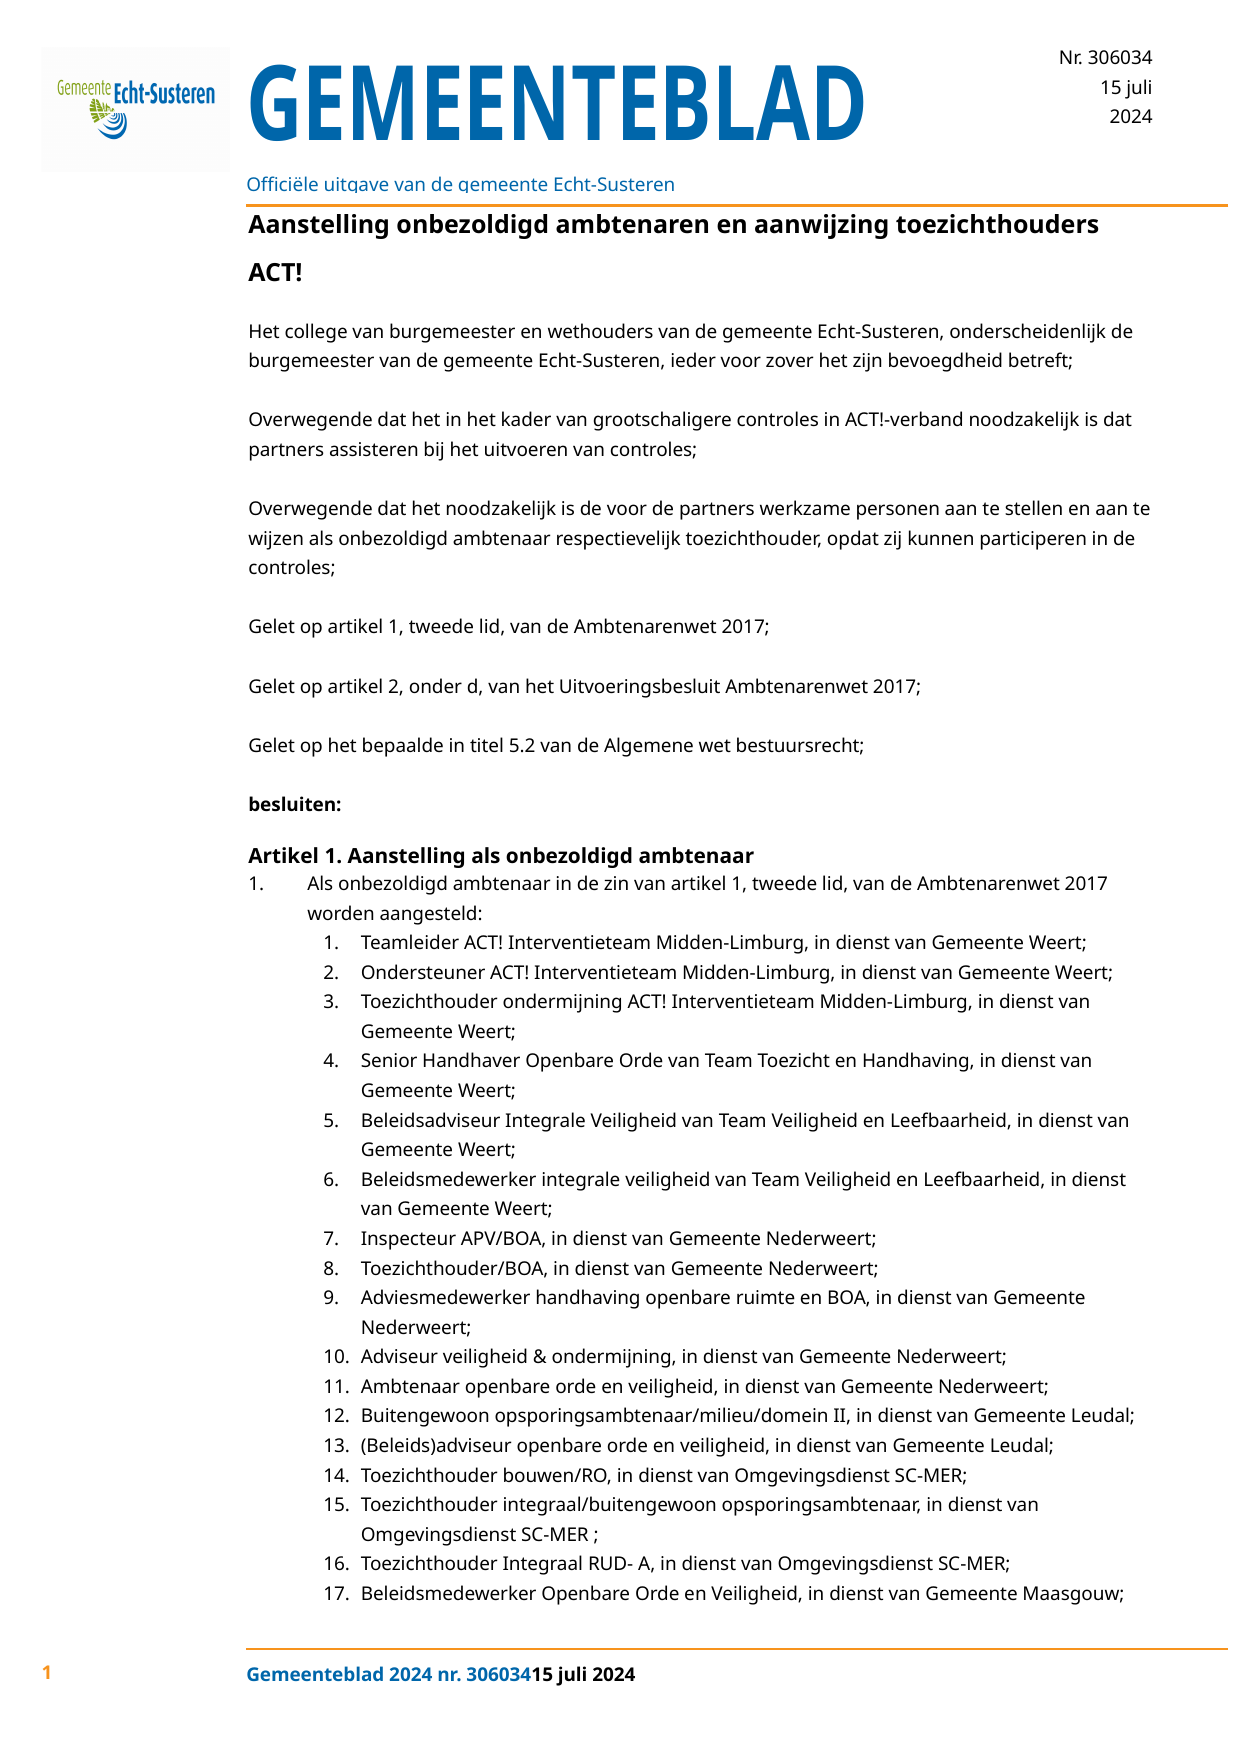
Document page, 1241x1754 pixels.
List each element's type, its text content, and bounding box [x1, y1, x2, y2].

list Beleidsmedewerker Openbare Orde en Veiligheid, in dienst van Gemeente Maasgouw; [323, 1580, 1152, 1606]
list Toezichthouder/BOA, in dienst van Gemeente Nederweert; [323, 1255, 1152, 1280]
list Toezichthouder Integraal RUD- A, in dienst van Omgevingsdienst SC-MER; [323, 1551, 1152, 1576]
list Beleidsmedewerker integrale veiligheid van Team Veiligheid en Leefbaarheid, in dienst van Gemeente Weert; [323, 1166, 1152, 1221]
picture [41, 47, 231, 172]
text besluiten: [248, 791, 1152, 817]
text Overwegende dat het in het kader van grootschaligere controles in ACT!-verband noodzakelijk is dat partners assisteren bij het uitvoeren van controles; [248, 407, 1152, 462]
list Buitengewoon opsporingsambtenaar/milieu/domein II, in dienst van Gemeente Leudal; [323, 1403, 1152, 1428]
text Gelet op het bepaalde in titel 5.2 van de Algemene wet bestuursrecht; [248, 732, 1152, 758]
list Inspecteur APV/BOA, in dienst van Gemeente Nederweert; [323, 1225, 1152, 1251]
list Ambtenaar openbare orde en veiligheid, in dienst van Gemeente Nederweert; [323, 1373, 1152, 1399]
list Als onbezoldigd ambtenaar in de zin van artikel 1, tweede lid, van de Ambtenarenwet 2017 worden aangesteld: [248, 870, 1152, 925]
list Toezichthouder bouwen/RO, in dienst van Omgevingsdienst SC-MER; [323, 1462, 1152, 1487]
list Toezichthouder integraal/buitengewoon opsporingsambtenaar, in dienst van Omgevingsdienst SC-MER ; [323, 1491, 1152, 1547]
text Overwegende dat het noodzakelijk is de voor de partners werkzame personen aan te stellen en aan te wijzen als onbezoldigd ambtenaar respectievelijk toezichthouder, opdat zij kunnen participeren in de controles; [248, 495, 1152, 580]
text Aanstelling onbezoldigd ambtenaren en aanwijzing toezichthouders ACT! [248, 207, 1152, 288]
list Adviesmedewerker handhaving openbare ruimte en BOA, in dienst van Gemeente Nederweert; [323, 1284, 1152, 1339]
list Senior Handhaver Openbare Orde van Team Toezicht en Handhaving, in dienst van Gemeente Weert; [323, 1048, 1152, 1103]
list (Beleids)adviseur openbare orde en veiligheid, in dienst van Gemeente Leudal; [323, 1432, 1152, 1458]
list Teamleider ACT! Interventieteam Midden-Limburg, in dienst van Gemeente Weert; [323, 929, 1152, 955]
text Artikel 1. Aanstelling als onbezoldigd ambtenaar [248, 842, 1152, 870]
text Het college van burgemeester en wethouders van de gemeente Echt-Susteren, onderscheidenlijk de burgemeester van de gemeente Echt-Susteren, ieder voor zover het zijn bevoegdheid betreft; [248, 318, 1152, 373]
text Gelet op artikel 2, onder d, van het Uitvoeringsbesluit Ambtenarenwet 2017; [248, 673, 1152, 699]
list Toezichthouder ondermijning ACT! Interventieteam Midden-Limburg, in dienst van Gemeente Weert; [323, 988, 1152, 1044]
list Adviseur veiligheid & ondermijning, in dienst van Gemeente Nederweert; [323, 1343, 1152, 1369]
text Gelet op artikel 1, tweede lid, van de Ambtenarenwet 2017; [248, 614, 1152, 639]
list Beleidsadviseur Integrale Veiligheid van Team Veiligheid en Leefbaarheid, in dienst van Gemeente Weert; [323, 1107, 1152, 1162]
list Ondersteuner ACT! Interventieteam Midden-Limburg, in dienst van Gemeente Weert; [323, 959, 1152, 984]
